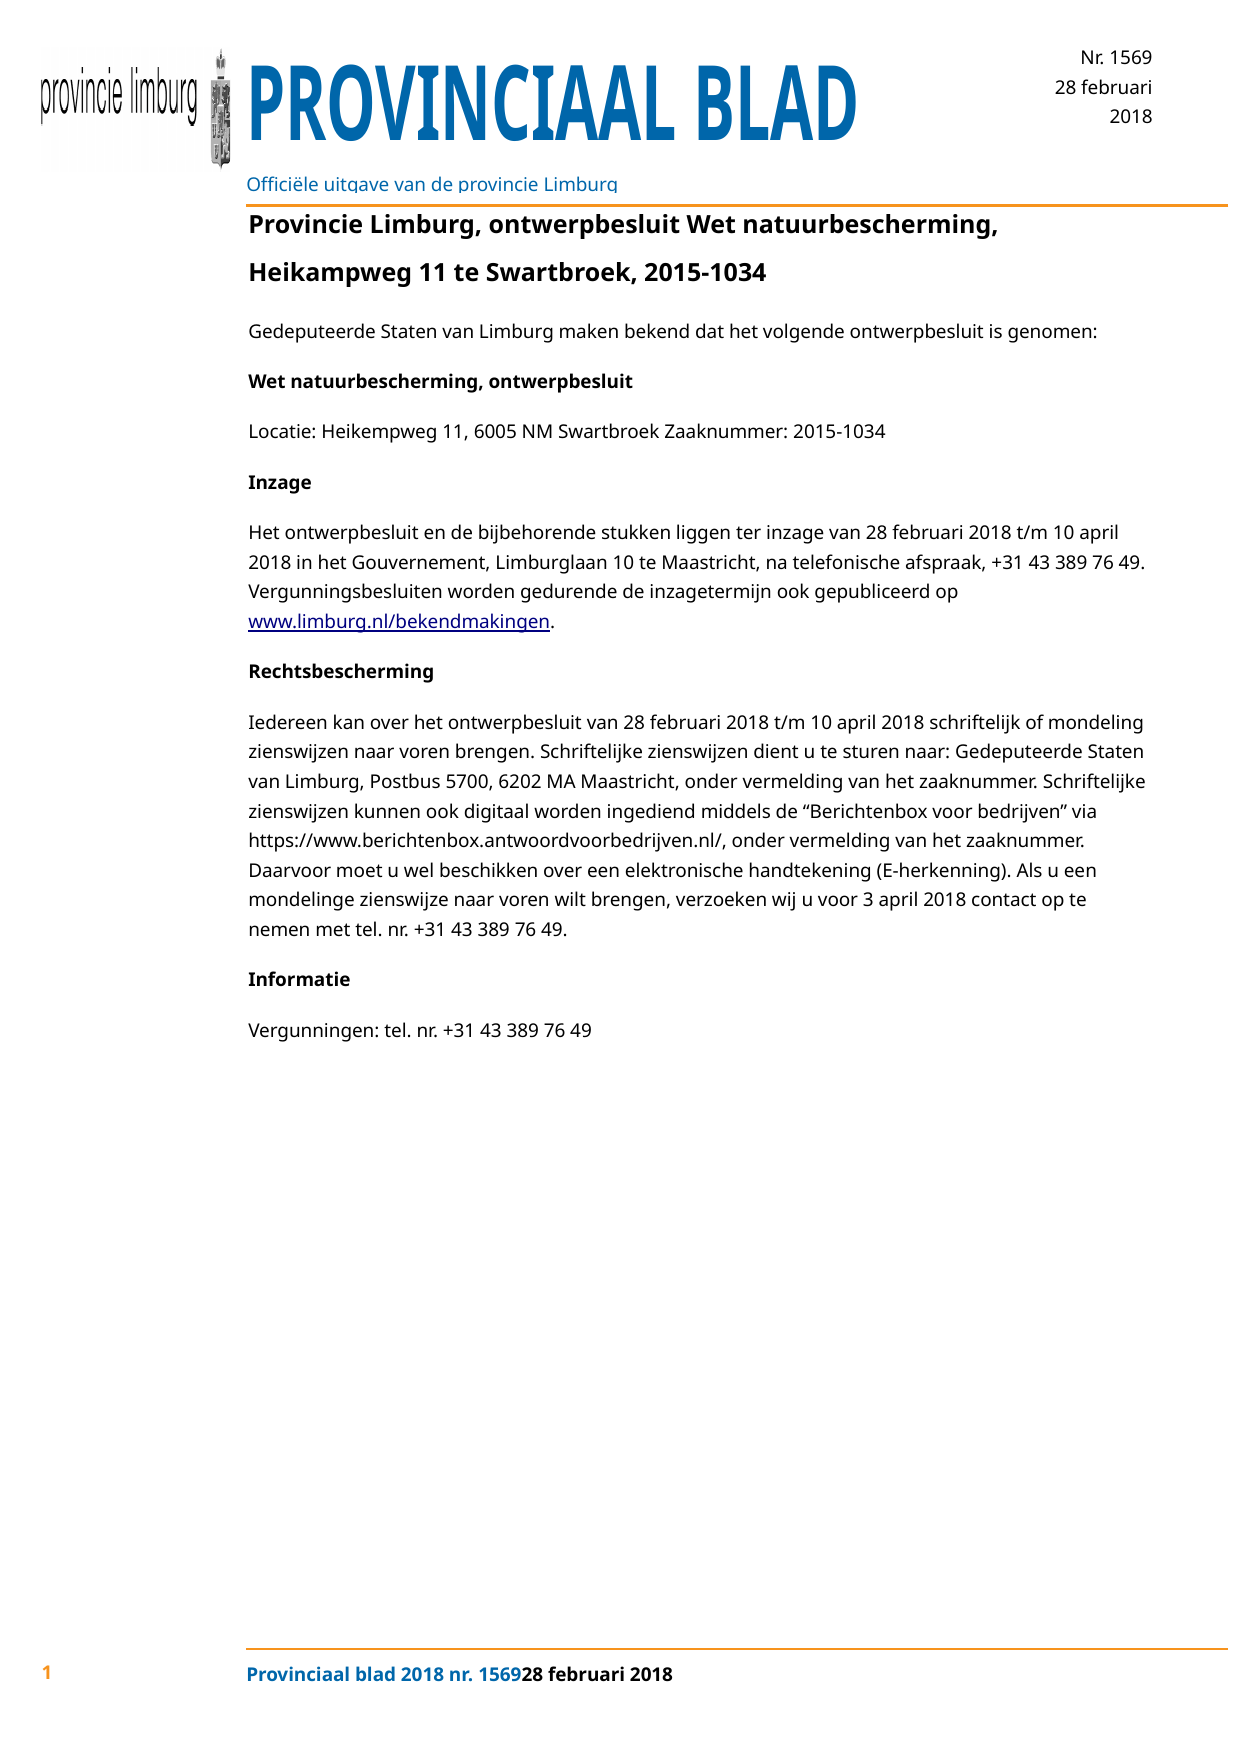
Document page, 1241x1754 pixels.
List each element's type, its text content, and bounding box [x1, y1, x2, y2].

text Het ontwerpbesluit en de bijbehorende stukken liggen ter inzage van 28 februari 2018 t/m 10 april 2018 in het Gouvernement, Limburglaan 10 te Maastricht, na telefonische afspraak, +31 43 389 76 49. Vergunningsbesluiten worden gedurende de inzagetermijn ook gepubliceerd op www.limburg.nl/bekendmakingen. [248, 519, 1152, 634]
text Rechtsbescherming [248, 659, 1152, 684]
text Provincie Limburg, ontwerpbesluit Wet natuurbescherming, Heikampweg 11 te Swartbroek, 2015-1034 [248, 207, 1152, 288]
text Inzage [248, 469, 1152, 495]
picture [41, 47, 231, 172]
text Vergunningen: tel. nr. +31 43 389 76 49 [248, 1017, 1152, 1043]
text Iedereen kan over het ontwerpbesluit van 28 februari 2018 t/m 10 april 2018 schriftelijk of mondeling zienswijzen naar voren brengen. Schriftelijke zienswijzen dient u te sturen naar: Gedeputeerde Staten van Limburg, Postbus 5700, 6202 MA Maastricht, onder vermelding van het zaaknummer. Schriftelijke zienswijzen kunnen ook digitaal worden ingediend middels de “Berichtenbox voor bedrijven” via https://www.berichtenbox.antwoordvoorbedrijven.nl/, onder vermelding van het zaaknummer. Daarvoor moet u wel beschikken over een elektronische handtekening (E-herkenning). Als u een mondelinge zienswijze naar voren wilt brengen, verzoeken wij u voor 3 april 2018 contact op te nemen met tel. nr. +31 43 389 76 49. [248, 709, 1152, 942]
text Informatie [248, 967, 1152, 992]
text Gedeputeerde Staten van Limburg maken bekend dat het volgende ontwerpbesluit is genomen: [248, 318, 1152, 344]
text Locatie: Heikempweg 11, 6005 NM Swartbroek Zaaknummer: 2015-1034 [248, 419, 1152, 444]
text Wet natuurbescherming, ontwerpbesluit [248, 368, 1152, 394]
